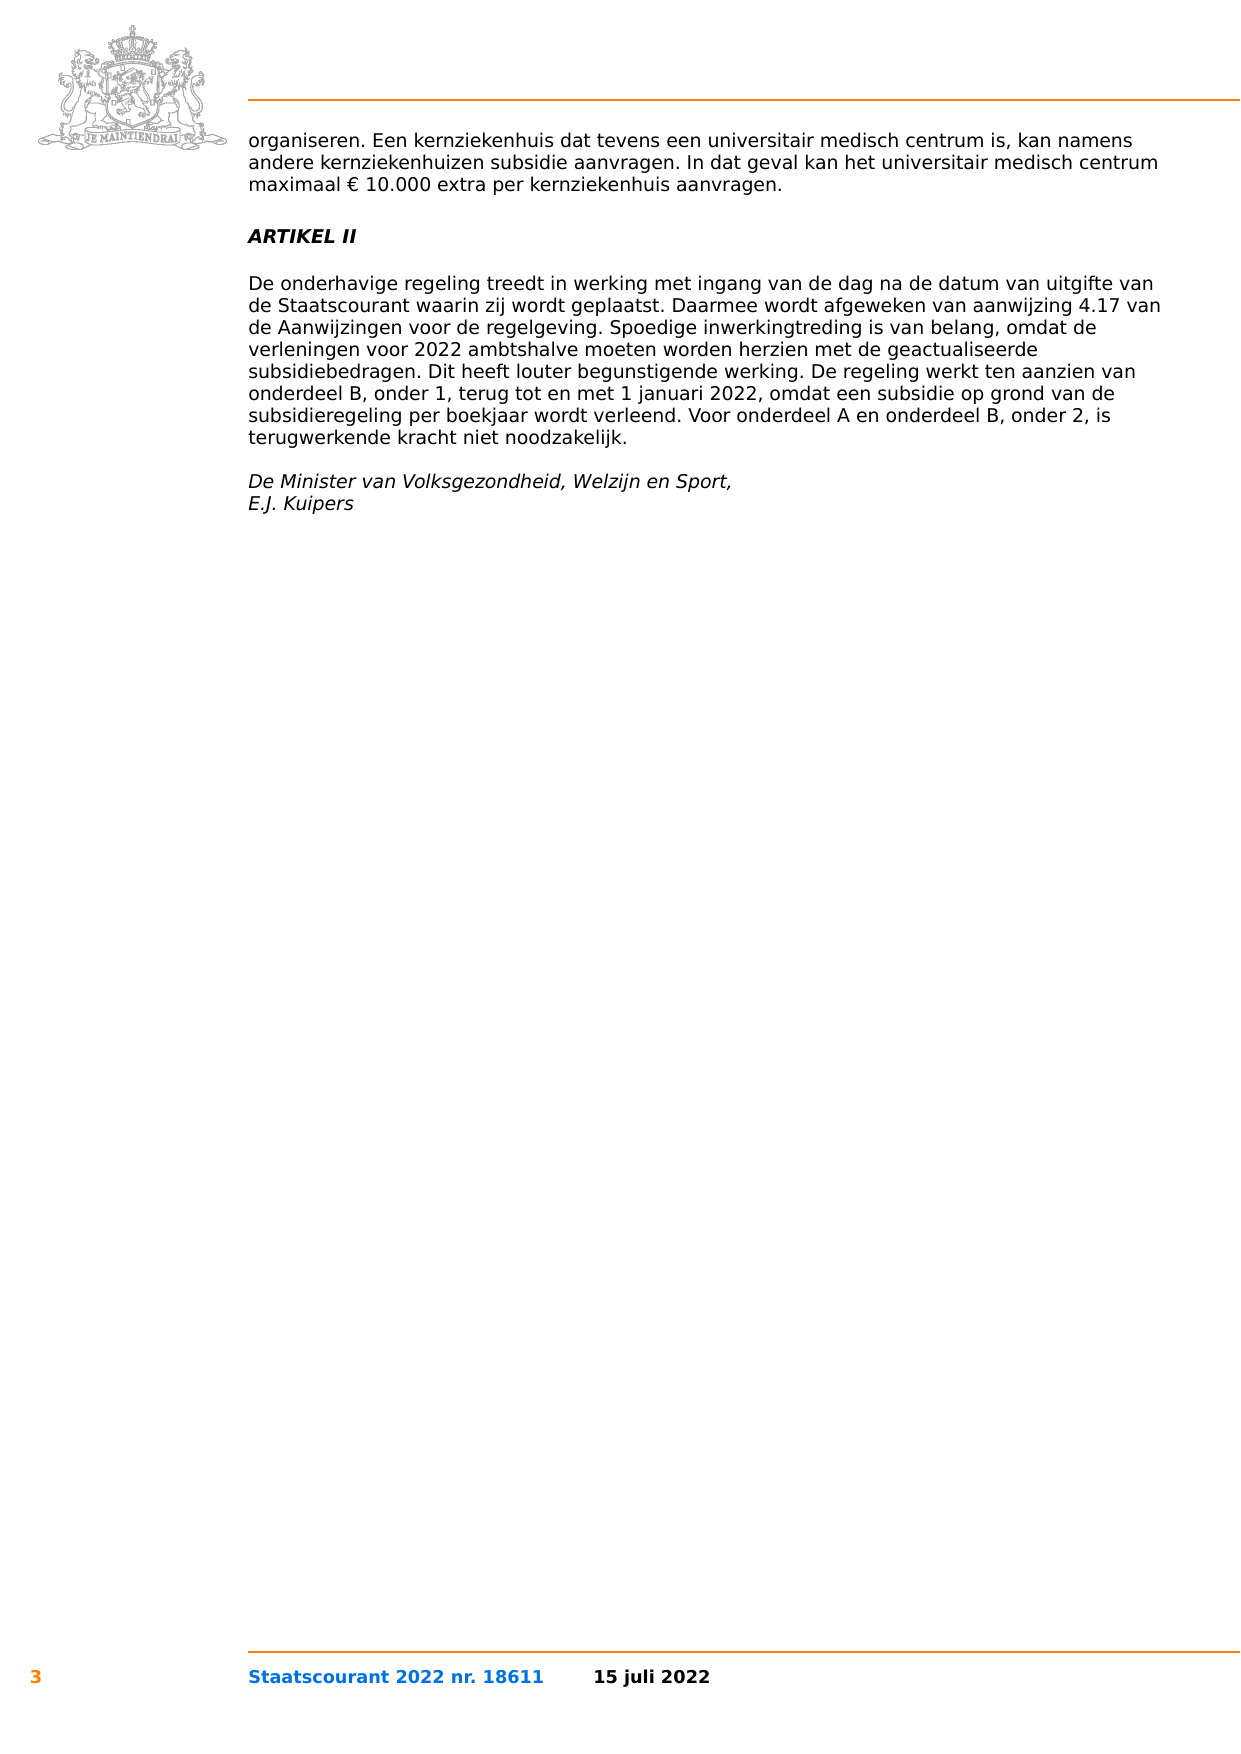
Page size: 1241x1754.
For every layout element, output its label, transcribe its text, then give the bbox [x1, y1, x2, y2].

text De onderhavige regeling treedt in werking met ingang van de dag na de datum van uitgifte van de Staatscourant waarin zij wordt geplaatst. Daarmee wordt afgeweken van aanwijzing 4.17 van de Aanwijzingen voor de regelgeving. Spoedige inwerkingtreding is van belang, omdat de verleningen voor 2022 ambtshalve moeten worden herzien met de geactualiseerde subsidiebedragen. Dit heeft louter begunstigende werking. De regeling werkt ten aanzien van onderdeel B, onder 1, terug tot en met 1 januari 2022, omdat een subsidie op grond van de subsidieregeling per boekjaar wordt verleend. Voor onderdeel A en onderdeel B, onder 2, is terugwerkende kracht niet noodzakelijk. [248, 273, 1163, 449]
text De Minister van Volksgezondheid, Welzijn en Sport, E.J. Kuipers [248, 471, 1163, 514]
picture [38, 25, 227, 150]
subtitle ARTIKEL II [248, 226, 1163, 248]
text organiseren. Een kernziekenhuis dat tevens een universitair medisch centrum is, kan namens andere kernziekenhuizen subsidie aanvragen. In dat geval kan het universitair medisch centrum maximaal € 10.000 extra per kernziekenhuis aanvragen. [248, 130, 1163, 196]
